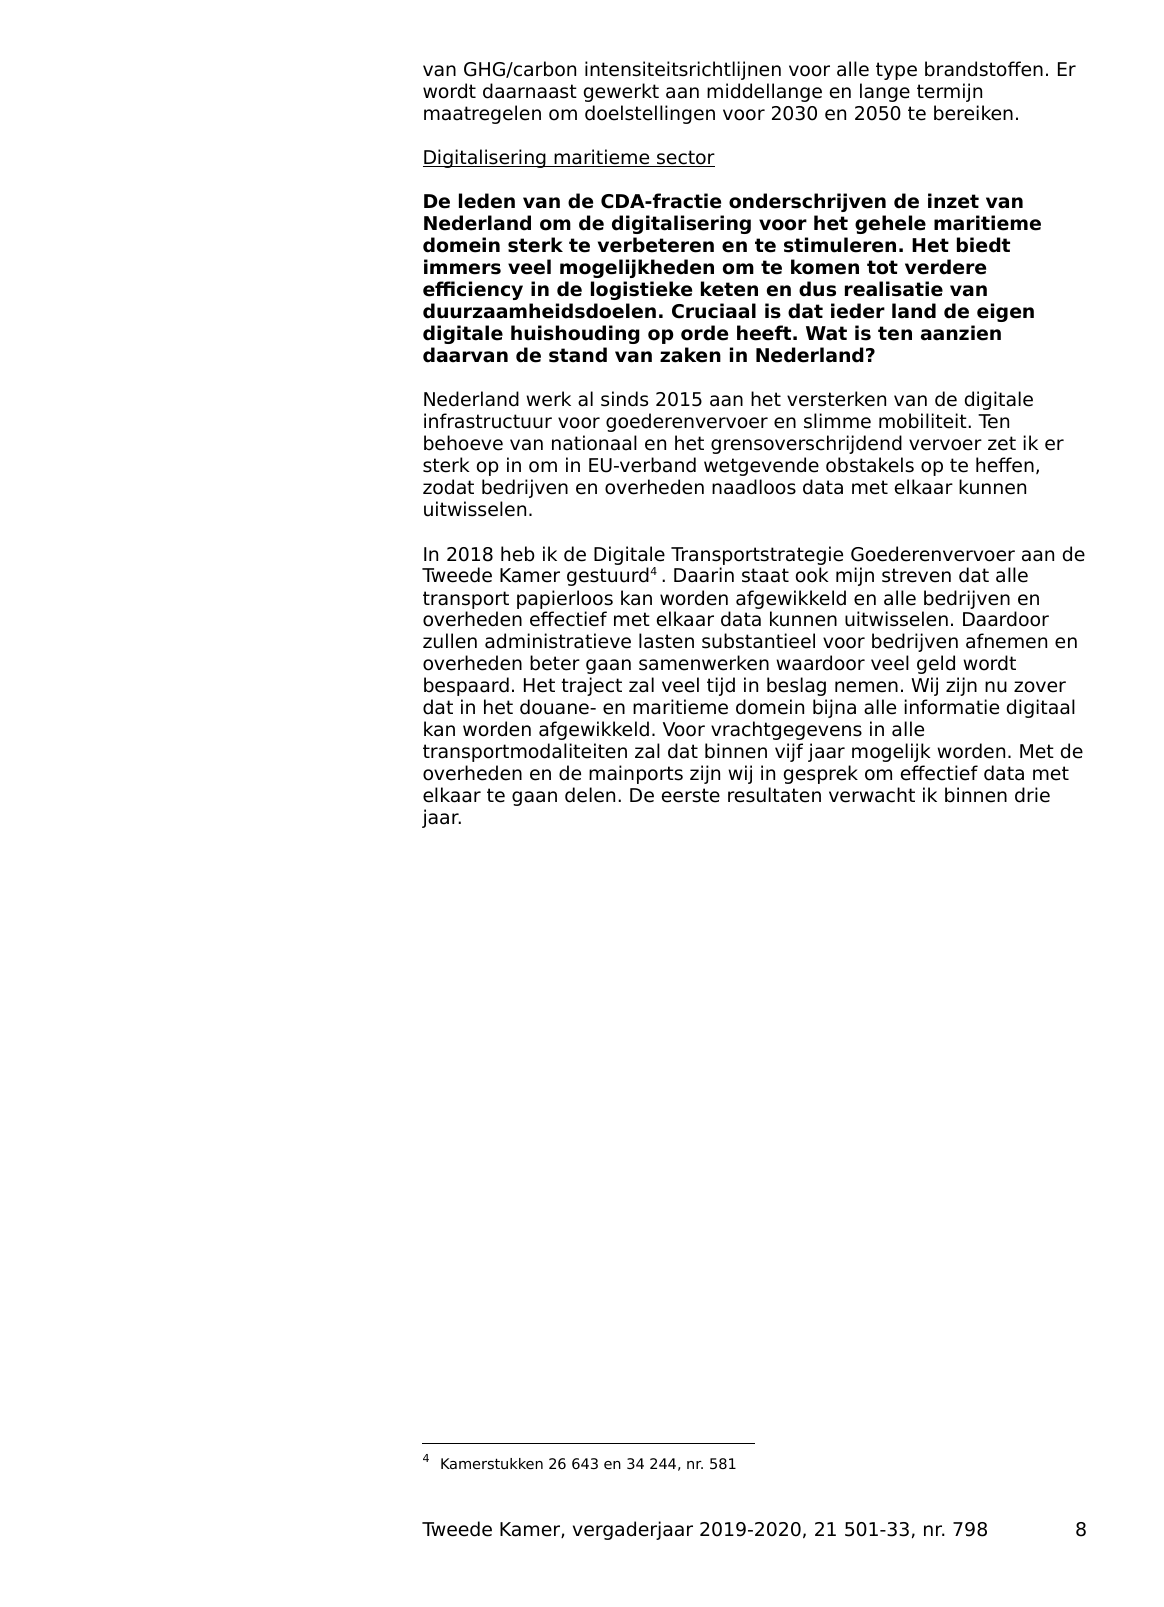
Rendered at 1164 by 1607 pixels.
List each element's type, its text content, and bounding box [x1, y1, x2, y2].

text Nederland werk al sinds 2015 aan het versterken van de digitale infrastructuur voor goederenvervoer en slimme mobiliteit. Ten behoeve van nationaal en het grensoverschrijdend vervoer zet ik er sterk op in om in EU-verband wetgevende obstakels op te heffen, zodat bedrijven en overheden naadloos data met elkaar kunnen uitwisselen. [422, 389, 1087, 521]
subtitle Digitalisering maritieme sector [422, 147, 1087, 169]
text Kamerstukken 26 643 en 34 244, nr. 581 [422, 1452, 1087, 1474]
text In 2018 heb ik de Digitale Transportstrategie Goederenvervoer aan de Tweede Kamer gestuurd. Daarin staat ook mijn streven dat alle transport papierloos kan worden afgewikkeld en alle bedrijven en overheden effectief met elkaar data kunnen uitwisselen. Daardoor zullen administratieve lasten substantieel voor bedrijven afnemen en overheden beter gaan samenwerken waardoor veel geld wordt bespaard. Het traject zal veel tijd in beslag nemen. Wij zijn nu zover dat in het douane- en maritieme domein bijna alle informatie digitaal kan worden afgewikkeld. Voor vrachtgegevens in alle transportmodaliteiten zal dat binnen vijf jaar mogelijk worden. Met de overheden en de mainports zijn wij in gesprek om effectief data met elkaar te gaan delen. De eerste resultaten verwacht ik binnen drie jaar. [422, 543, 1087, 829]
text van GHG/carbon intensiteitsrichtlijnen voor alle type brandstoffen. Er wordt daarnaast gewerkt aan middellange en lange termijn maatregelen om doelstellingen voor 2030 en 2050 te bereiken. [422, 59, 1087, 125]
text De leden van de CDA-fractie onderschrijven de inzet van Nederland om de digitalisering voor het gehele maritieme domein sterk te verbeteren en te stimuleren. Het biedt immers veel mogelijkheden om te komen tot verdere efficiency in de logistieke keten en dus realisatie van duurzaamheidsdoelen. Cruciaal is dat ieder land de eigen digitale huishouding op orde heeft. Wat is ten aanzien daarvan de stand van zaken in Nederland? [422, 191, 1087, 367]
